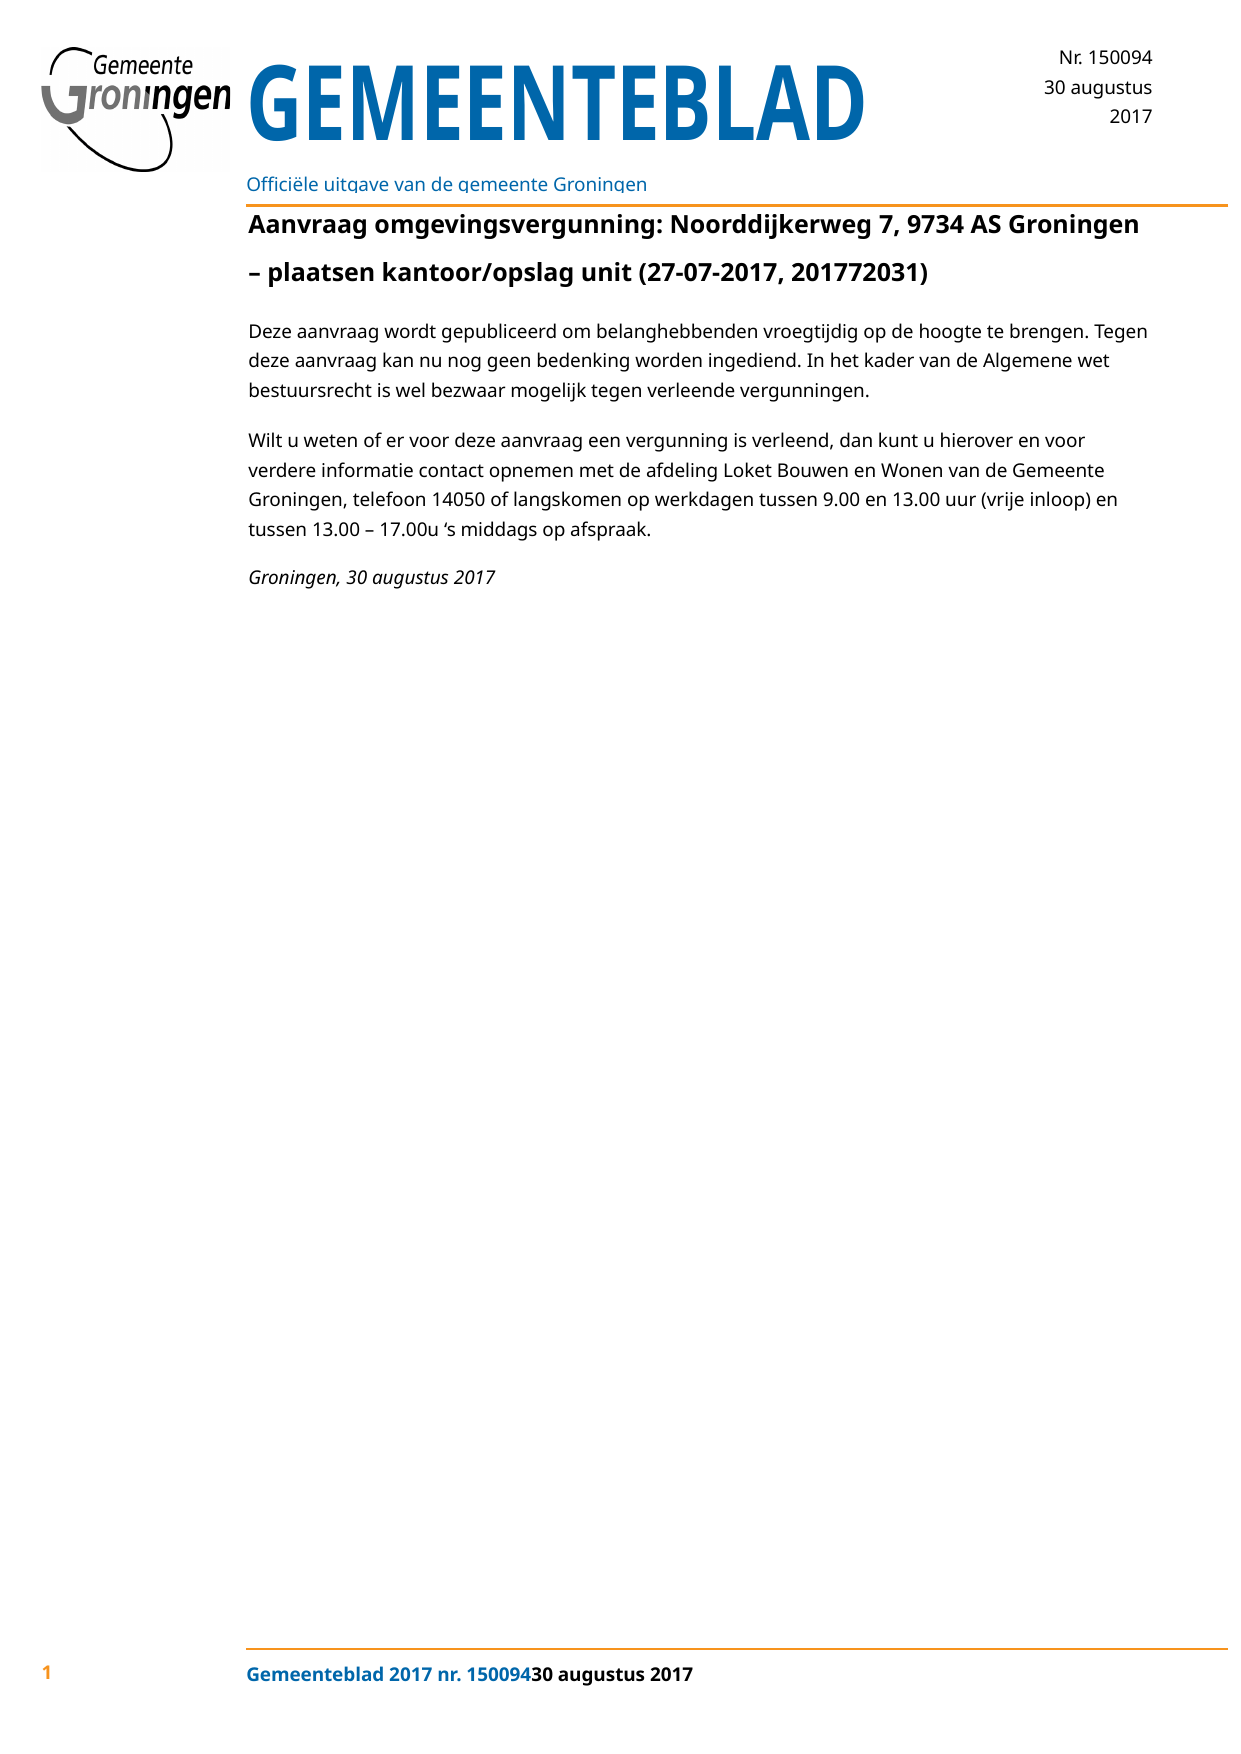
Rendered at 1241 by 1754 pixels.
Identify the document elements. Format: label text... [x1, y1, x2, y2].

text Deze aanvraag wordt gepubliceerd om belanghebbenden vroegtijdig op de hoogte te brengen. Tegen deze aanvraag kan nu nog geen bedenking worden ingediend. In het kader van de Algemene wet bestuursrecht is wel bezwaar mogelijk tegen verleende vergunningen. [248, 318, 1152, 403]
text Wilt u weten of er voor deze aanvraag een vergunning is verleend, dan kunt u hierover en voor verdere informatie contact opnemen met de afdeling Loket Bouwen en Wonen van de Gemeente Groningen, telefoon 14050 of langskomen op werkdagen tussen 9.00 en 13.00 uur (vrije inloop) en tussen 13.00 – 17.00u ‘s middags op afspraak. [248, 427, 1152, 542]
picture [41, 47, 231, 172]
text Groningen, 30 augustus 2017 [248, 564, 1152, 590]
text Aanvraag omgevingsvergunning: Noorddijkerweg 7, 9734 AS Groningen – plaatsen kantoor/opslag unit (27-07-2017, 201772031) [248, 207, 1152, 288]
